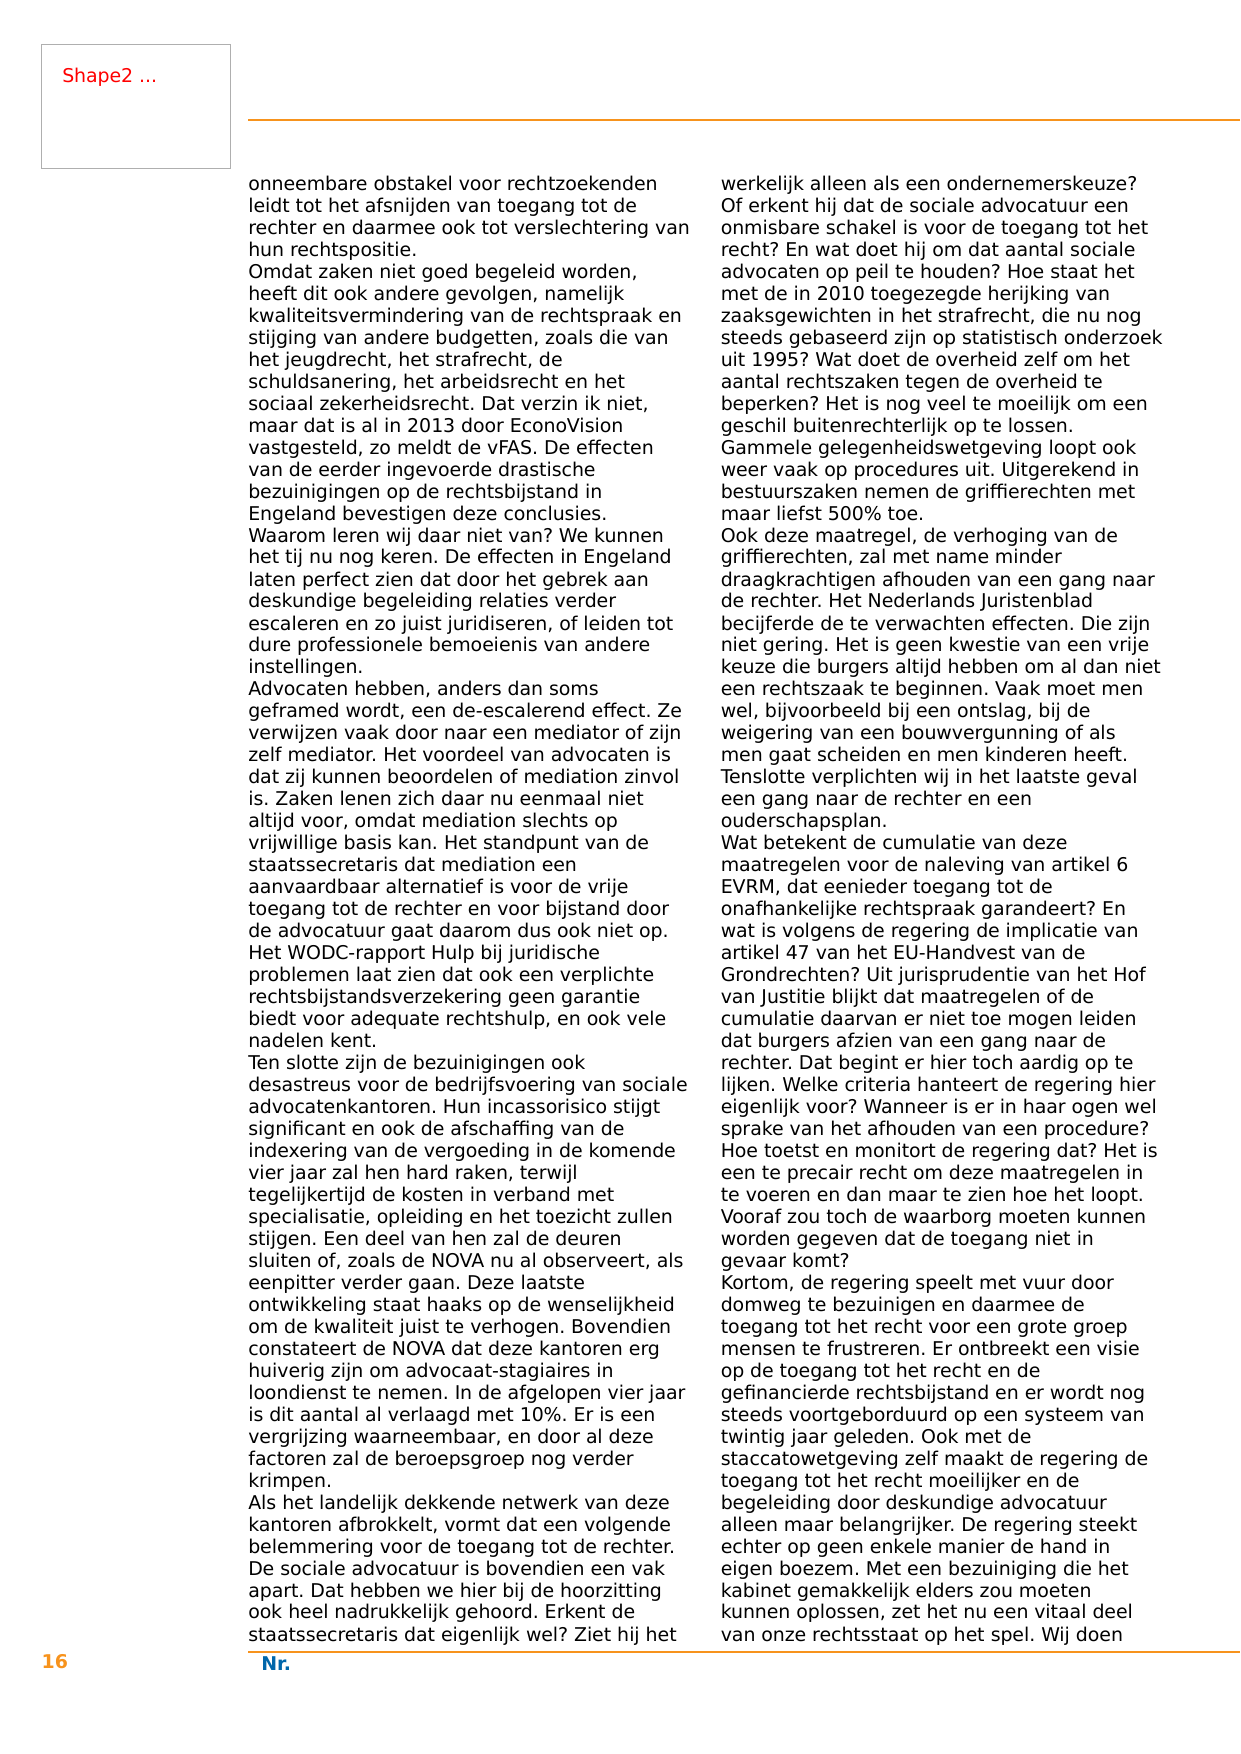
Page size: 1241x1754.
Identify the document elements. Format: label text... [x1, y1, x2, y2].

text werkelijk alleen als een ondernemerskeuze? Of erkent hij dat de sociale advocatuur een onmisbare schakel is voor de toegang tot het recht? En wat doet hij om dat aantal sociale advocaten op peil te houden? Hoe staat het met de in 2010 toegezegde herijking van zaaksgewichten in het strafrecht, die nu nog steeds gebaseerd zijn op statistisch onderzoek uit 1995? Wat doet de overheid zelf om het aantal rechtszaken tegen de overheid te beperken? Het is nog veel te moeilijk om een geschil buitenrechterlijk op te lossen. Gammele gelegenheidswetgeving loopt ook weer vaak op procedures uit. Uitgerekend in bestuurszaken nemen de griffierechten met maar liefst 500% toe. [721, 173, 1163, 524]
text Advocaten hebben, anders dan soms geframed wordt, een de-escalerend effect. Ze verwijzen vaak door naar een mediator of zijn zelf mediator. Het voordeel van advocaten is dat zij kunnen beoordelen of mediation zinvol is. Zaken lenen zich daar nu eenmaal niet altijd voor, omdat mediation slechts op vrijwillige basis kan. Het standpunt van de staatssecretaris dat mediation een aanvaardbaar alternatief is voor de vrije toegang tot de rechter en voor bijstand door de advocatuur gaat daarom dus ook niet op. Het WODC-rapport Hulp bij juridische problemen laat zien dat ook een verplichte rechtsbijstandsverzekering geen garantie biedt voor adequate rechtshulp, en ook vele nadelen kent. [248, 678, 691, 1052]
text Omdat zaken niet goed begeleid worden, heeft dit ook andere gevolgen, namelijk kwaliteitsvermindering van de rechtspraak en stijging van andere budgetten, zoals die van het jeugdrecht, het strafrecht, de schuldsanering, het arbeidsrecht en het sociaal zekerheidsrecht. Dat verzin ik niet, maar dat is al in 2013 door EconoVision vastgesteld, zo meldt de vFAS. De effecten van de eerder ingevoerde drastische bezuinigingen op de rechtsbijstand in Engeland bevestigen deze conclusies. Waarom leren wij daar niet van? We kunnen het tij nu nog keren. De effecten in Engeland laten perfect zien dat door het gebrek aan deskundige begeleiding relaties verder escaleren en zo juist juridiseren, of leiden tot dure professionele bemoeienis van andere instellingen. [248, 261, 691, 678]
text Als het landelijk dekkende netwerk van deze kantoren afbrokkelt, vormt dat een volgende belemmering voor de toegang tot de rechter. De sociale advocatuur is bovendien een vak apart. Dat hebben we hier bij de hoorzitting ook heel nadrukkelijk gehoord. Erkent de staatssecretaris dat eigenlijk wel? Ziet hij het [248, 1492, 691, 1645]
text onneembare obstakel voor rechtzoekenden leidt tot het afsnijden van toegang tot de rechter en daarmee ook tot verslechtering van hun rechtspositie. [248, 173, 691, 261]
text Ten slotte zijn de bezuinigingen ook desastreus voor de bedrijfsvoering van sociale advocatenkantoren. Hun incassorisico stijgt significant en ook de afschaffing van de indexering van de vergoeding in de komende vier jaar zal hen hard raken, terwijl tegelijkertijd de kosten in verband met specialisatie, opleiding en het toezicht zullen stijgen. Een deel van hen zal de deuren sluiten of, zoals de NOVA nu al observeert, als eenpitter verder gaan. Deze laatste ontwikkeling staat haaks op de wenselijkheid om de kwaliteit juist te verhogen. Bovendien constateert de NOVA dat deze kantoren erg huiverig zijn om advocaat-stagiaires in loondienst te nemen. In de afgelopen vier jaar is dit aantal al verlaagd met 10%. Er is een vergrijzing waarneembaar, en door al deze factoren zal de beroepsgroep nog verder krimpen. [248, 1052, 691, 1492]
text Wat betekent de cumulatie van deze maatregelen voor de naleving van artikel 6 EVRM, dat eenieder toegang tot de onafhankelijke rechtspraak garandeert? En wat is volgens de regering de implicatie van artikel 47 van het EU-Handvest van de Grondrechten? Uit jurisprudentie van het Hof van Justitie blijkt dat maatregelen of de cumulatie daarvan er niet toe mogen leiden dat burgers afzien van een gang naar de rechter. Dat begint er hier toch aardig op te lijken. Welke criteria hanteert de regering hier eigenlijk voor? Wanneer is er in haar ogen wel sprake van het afhouden van een procedure? Hoe toetst en monitort de regering dat? Het is een te precair recht om deze maatregelen in te voeren en dan maar te zien hoe het loopt. Vooraf zou toch de waarborg moeten kunnen worden gegeven dat de toegang niet in gevaar komt? [721, 832, 1163, 1272]
text Ook deze maatregel, de verhoging van de griffierechten, zal met name minder draagkrachtigen afhouden van een gang naar de rechter. Het Nederlands Juristenblad becijferde de te verwachten effecten. Die zijn niet gering. Het is geen kwestie van een vrije keuze die burgers altijd hebben om al dan niet een rechtszaak te beginnen. Vaak moet men wel, bijvoorbeeld bij een ontslag, bij de weigering van een bouwvergunning of als men gaat scheiden en men kinderen heeft. Tenslotte verplichten wij in het laatste geval een gang naar de rechter en een ouderschapsplan. [721, 524, 1163, 832]
text Kortom, de regering speelt met vuur door domweg te bezuinigen en daarmee de toegang tot het recht voor een grote groep mensen te frustreren. Er ontbreekt een visie op de toegang tot het recht en de gefinancierde rechtsbijstand en er wordt nog steeds voortgeborduurd op een systeem van twintig jaar geleden. Ook met de staccatowetgeving zelf maakt de regering de toegang tot het recht moeilijker en de begeleiding door deskundige advocatuur alleen maar belangrijker. De regering steekt echter op geen enkele manier de hand in eigen boezem. Met een bezuiniging die het kabinet gemakkelijk elders zou moeten kunnen oplossen, zet het nu een vitaal deel van onze rechtsstaat op het spel. Wij doen [721, 1272, 1163, 1645]
